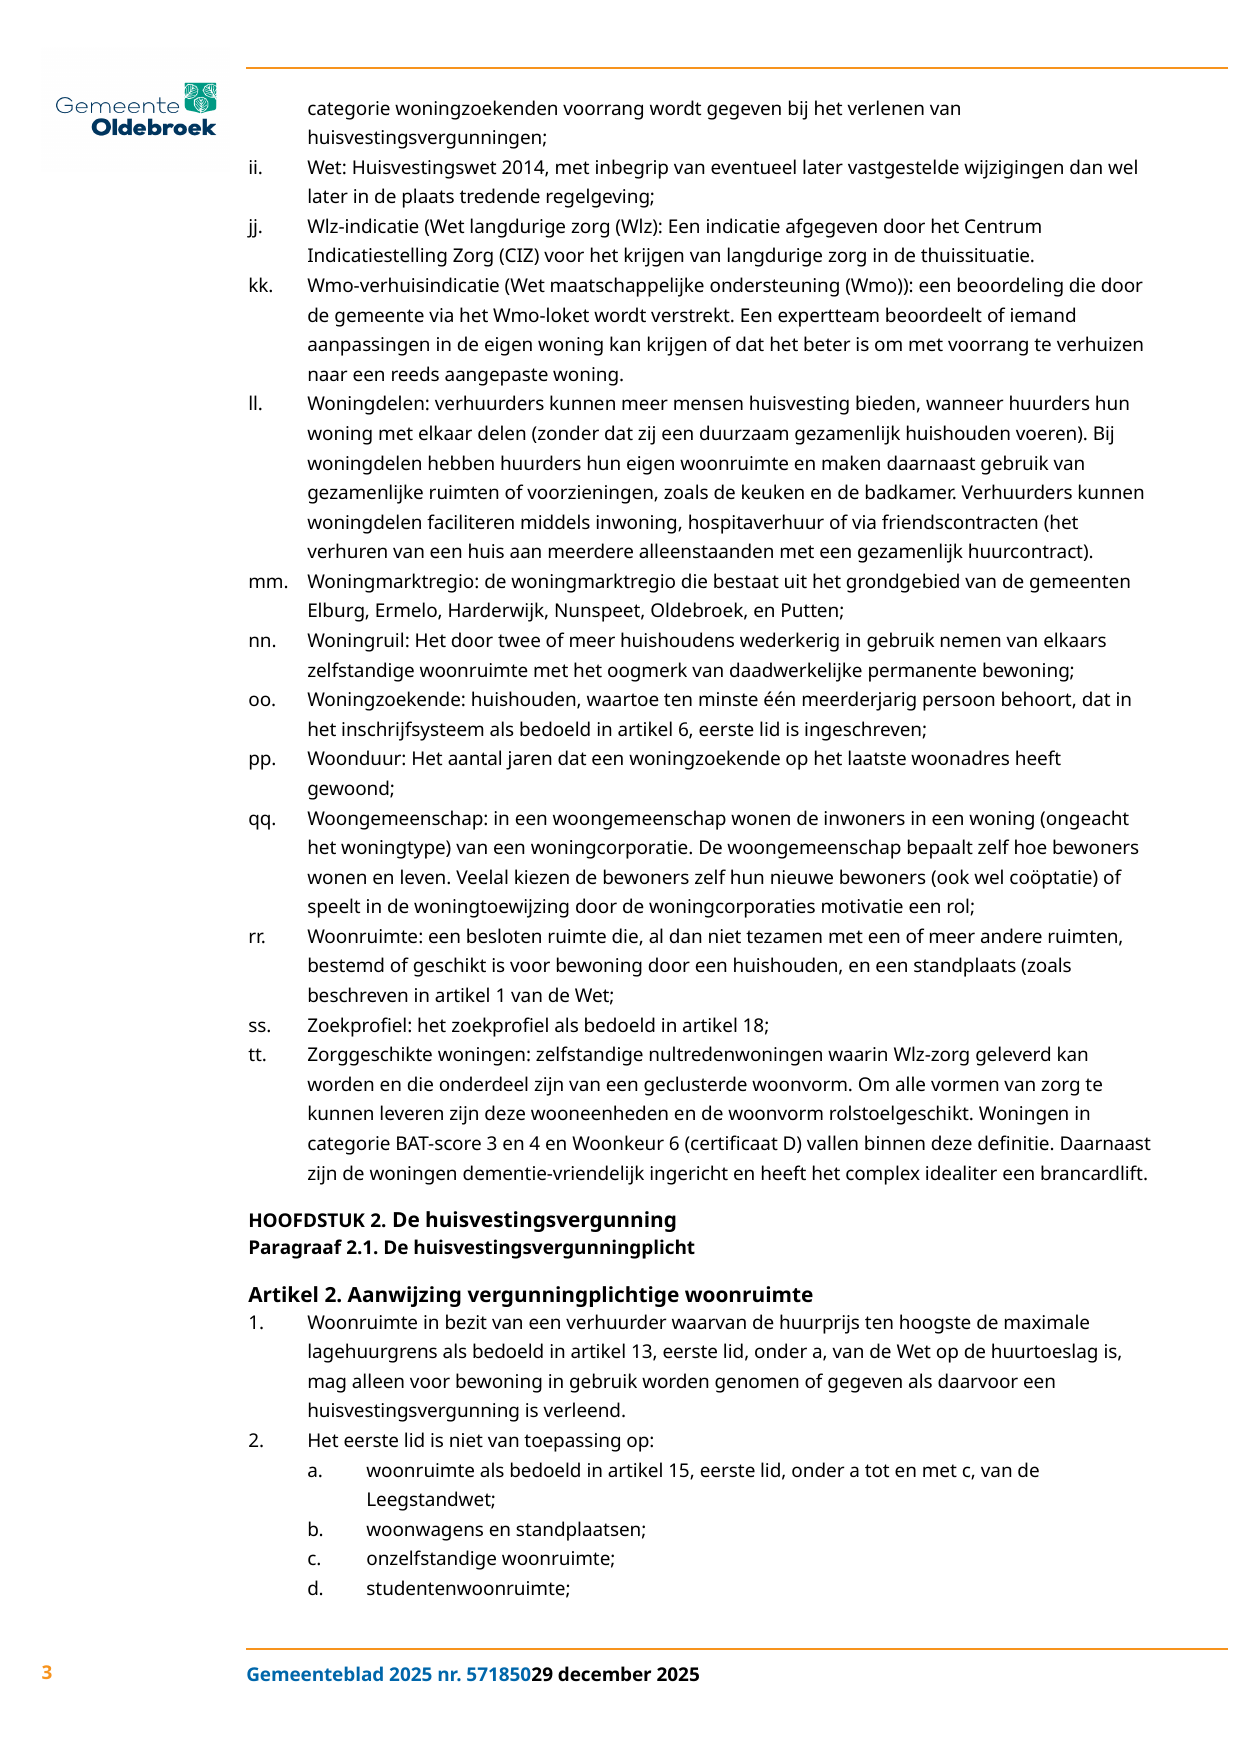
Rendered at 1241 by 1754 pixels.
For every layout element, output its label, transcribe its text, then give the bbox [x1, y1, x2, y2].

list Woonruimte in bezit van een verhuurder waarvan de huurprijs ten hoogste de maximale lagehuurgrens als bedoeld in artikel 13, eerste lid, onder a, van de Wet op de huurtoeslag is, mag alleen voor bewoning in gebruik worden genomen of gegeven als daarvoor een huisvestingsvergunning is verleend. [248, 1309, 1152, 1423]
list Wmo-verhuisindicatie (Wet maatschappelijke ondersteuning (Wmo)): een beoordeling die door de gemeente via het Wmo-loket wordt verstrekt. Een expertteam beoordeelt of iemand aanpassingen in de eigen woning kan krijgen of dat het beter is om met voorrang te verhuizen naar een reeds aangepaste woning. [248, 272, 1152, 387]
list Zorggeschikte woningen: zelfstandige nultredenwoningen waarin Wlz-zorg geleverd kan worden en die onderdeel zijn van een geclusterde woonvorm. Om alle vormen van zorg te kunnen leveren zijn deze wooneenheden en de woonvorm rolstoelgeschikt. Woningen in categorie BAT-score 3 en 4 en Woonkeur 6 (certificaat D) vallen binnen deze definitie. Daarnaast zijn de woningen dementie-vriendelijk ingericht en heeft het complex idealiter een brancardlift. [248, 1041, 1152, 1186]
list Het eerste lid is niet van toepassing op: [248, 1427, 1152, 1453]
list Woningmarktregio: de woningmarktregio die bestaat uit het grondgebied van de gemeenten Elburg, Ermelo, Harderwijk, Nunspeet, Oldebroek, en Putten; [248, 568, 1152, 623]
list Woongemeenschap: in een woongemeenschap wonen de inwoners in een woning (ongeacht het woningtype) van een woningcorporatie. De woongemeenschap bepaalt zelf hoe bewoners wonen en leven. Veelal kiezen de bewoners zelf hun nieuwe bewoners (ook wel coöptatie) of speelt in de woningtoewijzing door de woningcorporaties motivatie een rol; [248, 805, 1152, 919]
list woonwagens en standplaatsen; [307, 1516, 1152, 1542]
list Woonduur: Het aantal jaren dat een woningzoekende op het laatste woonadres heeft gewoond; [248, 746, 1152, 801]
list onzelfstandige woonruimte; [307, 1546, 1152, 1571]
list Woningdelen: verhuurders kunnen meer mensen huisvesting bieden, wanneer huurders hun woning met elkaar delen (zonder dat zij een duurzaam gezamenlijk huishouden voeren). Bij woningdelen hebben huurders hun eigen woonruimte en maken daarnaast gebruik van gezamenlijke ruimten of voorzieningen, zoals de keuken en de badkamer. Verhuurders kunnen woningdelen faciliteren middels inwoning, hospitaverhuur of via friendscontracten (het verhuren van een huis aan meerdere alleenstaanden met een gezamenlijk huurcontract). [248, 391, 1152, 564]
text Paragraaf 2.1. De huisvestingsvergunningplicht [248, 1234, 1152, 1259]
list Woonruimte: een besloten ruimte die, al dan niet tezamen met een of meer andere ruimten, bestemd of geschikt is voor bewoning door een huishouden, en een standplaats (zoals beschreven in artikel 1 van de Wet; [248, 923, 1152, 1008]
text HOOFDSTUK 2. De huisvestingsvergunning [248, 1205, 1152, 1234]
text Artikel 2. Aanwijzing vergunningplichtige woonruimte [248, 1280, 1152, 1309]
list Woningruil: Het door twee of meer huishoudens wederkerig in gebruik nemen van elkaars zelfstandige woonruimte met het oogmerk van daadwerkelijke permanente bewoning; [248, 627, 1152, 683]
list Woningzoekende: huishouden, waartoe ten minste één meerderjarig persoon behoort, dat in het inschrijfsysteem als bedoeld in artikel 6, eerste lid is ingeschreven; [248, 686, 1152, 742]
list Zoekprofiel: het zoekprofiel als bedoeld in artikel 18; [248, 1012, 1152, 1038]
picture [41, 47, 231, 172]
list Wet: Huisvestingswet 2014, met inbegrip van eventueel later vastgestelde wijzigingen dan wel later in de plaats tredende regelgeving; [248, 154, 1152, 209]
list woonruimte als bedoeld in artikel 15, eerste lid, onder a tot en met c, van de Leegstandwet; [307, 1457, 1152, 1512]
list Wlz-indicatie (Wet langdurige zorg (Wlz): Een indicatie afgegeven door het Centrum Indicatiestelling Zorg (CIZ) voor het krijgen van langdurige zorg in de thuissituatie. [248, 213, 1152, 268]
list categorie woningzoekenden voorrang wordt gegeven bij het verlenen van huisvestingsvergunningen; [248, 95, 1152, 150]
list studentenwoonruimte; [307, 1575, 1152, 1601]
